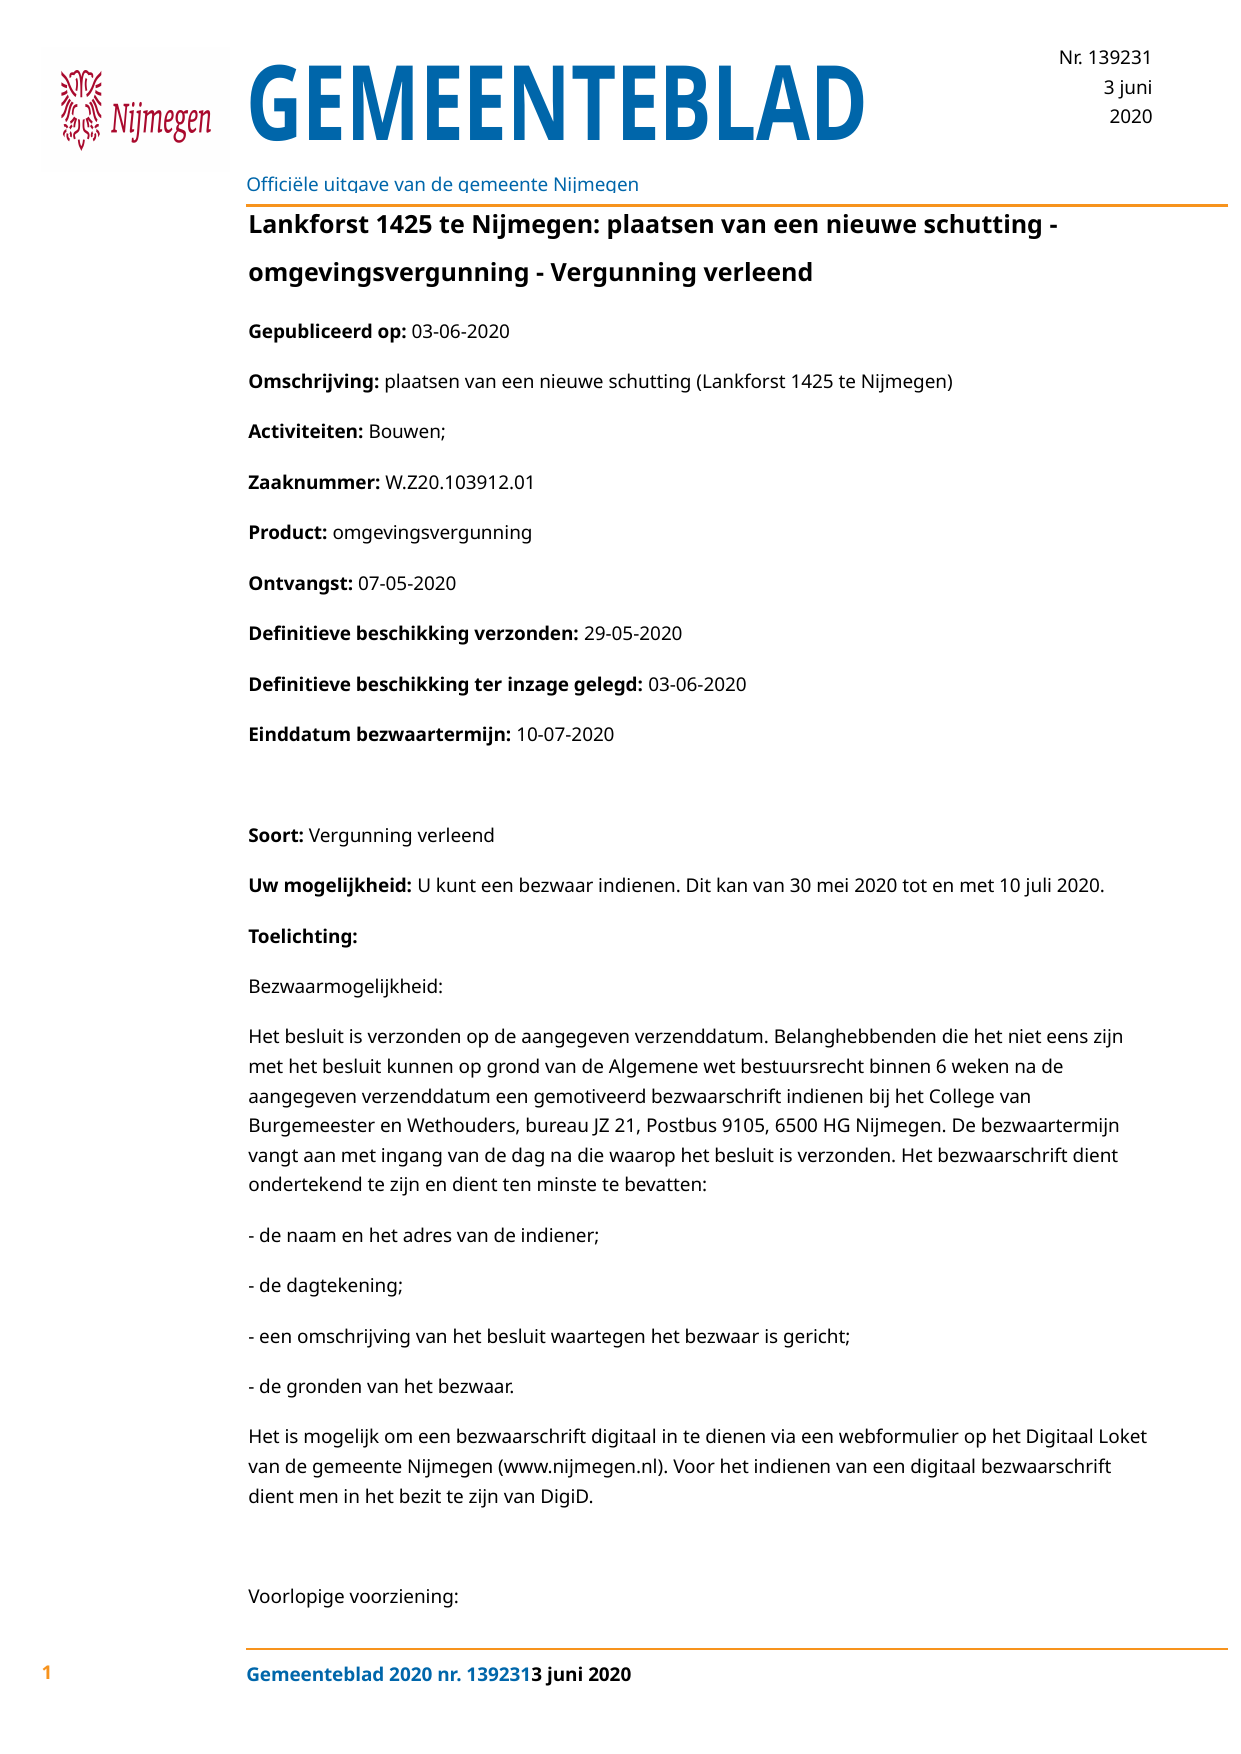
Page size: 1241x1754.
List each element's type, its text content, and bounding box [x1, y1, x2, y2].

text Definitieve beschikking ter inzage gelegd: 03-06-2020 [248, 671, 1152, 697]
text Definitieve beschikking verzonden: 29-05-2020 [248, 620, 1152, 646]
text Uw mogelijkheid: U kunt een bezwaar indienen. Dit kan van 30 mei 2020 tot en met 10 juli 2020. [248, 872, 1152, 898]
text - de gronden van het bezwaar. [248, 1373, 1152, 1399]
text Gepubliceerd op: 03-06-2020 [248, 318, 1152, 344]
text Voorlopige voorziening: [248, 1584, 1152, 1609]
text - de dagtekening; [248, 1272, 1152, 1298]
text Toelichting: [248, 923, 1152, 949]
text Soort: Vergunning verleend [248, 822, 1152, 848]
text - de naam en het adres van de indiener; [248, 1222, 1152, 1248]
text Lankforst 1425 te Nijmegen: plaatsen van een nieuwe schutting - omgevingsvergunning - Vergunning verleend [248, 207, 1152, 288]
text Omschrijving: plaatsen van een nieuwe schutting (Lankforst 1425 te Nijmegen) [248, 368, 1152, 394]
text Product: omgevingsvergunning [248, 519, 1152, 545]
text Bezwaarmogelijkheid: [248, 973, 1152, 999]
text Zaaknummer: W.Z20.103912.01 [248, 469, 1152, 495]
text Het besluit is verzonden op de aangegeven verzenddatum. Belanghebbenden die het niet eens zijn met het besluit kunnen op grond van de Algemene wet bestuursrecht binnen 6 weken na de aangegeven verzenddatum een gemotiveerd bezwaarschrift indienen bij het College van Burgemeester en Wethouders, bureau JZ 21, Postbus 9105, 6500 HG Nijmegen. De bezwaartermijn vangt aan met ingang van de dag na die waarop het besluit is verzonden. Het bezwaarschrift dient ondertekend te zijn en dient ten minste te bevatten: [248, 1024, 1152, 1197]
text - een omschrijving van het besluit waartegen het bezwaar is gericht; [248, 1323, 1152, 1349]
picture [41, 47, 231, 172]
text Einddatum bezwaartermijn: 10-07-2020 [248, 721, 1152, 747]
text Activiteiten: Bouwen; [248, 419, 1152, 444]
text Ontvangst: 07-05-2020 [248, 570, 1152, 596]
text Het is mogelijk om een bezwaarschrift digitaal in te dienen via een webformulier op het Digitaal Loket van de gemeente Nijmegen (www.nijmegen.nl). Voor het indienen van een digitaal bezwaarschrift dient men in het bezit te zijn van DigiD. [248, 1424, 1152, 1509]
